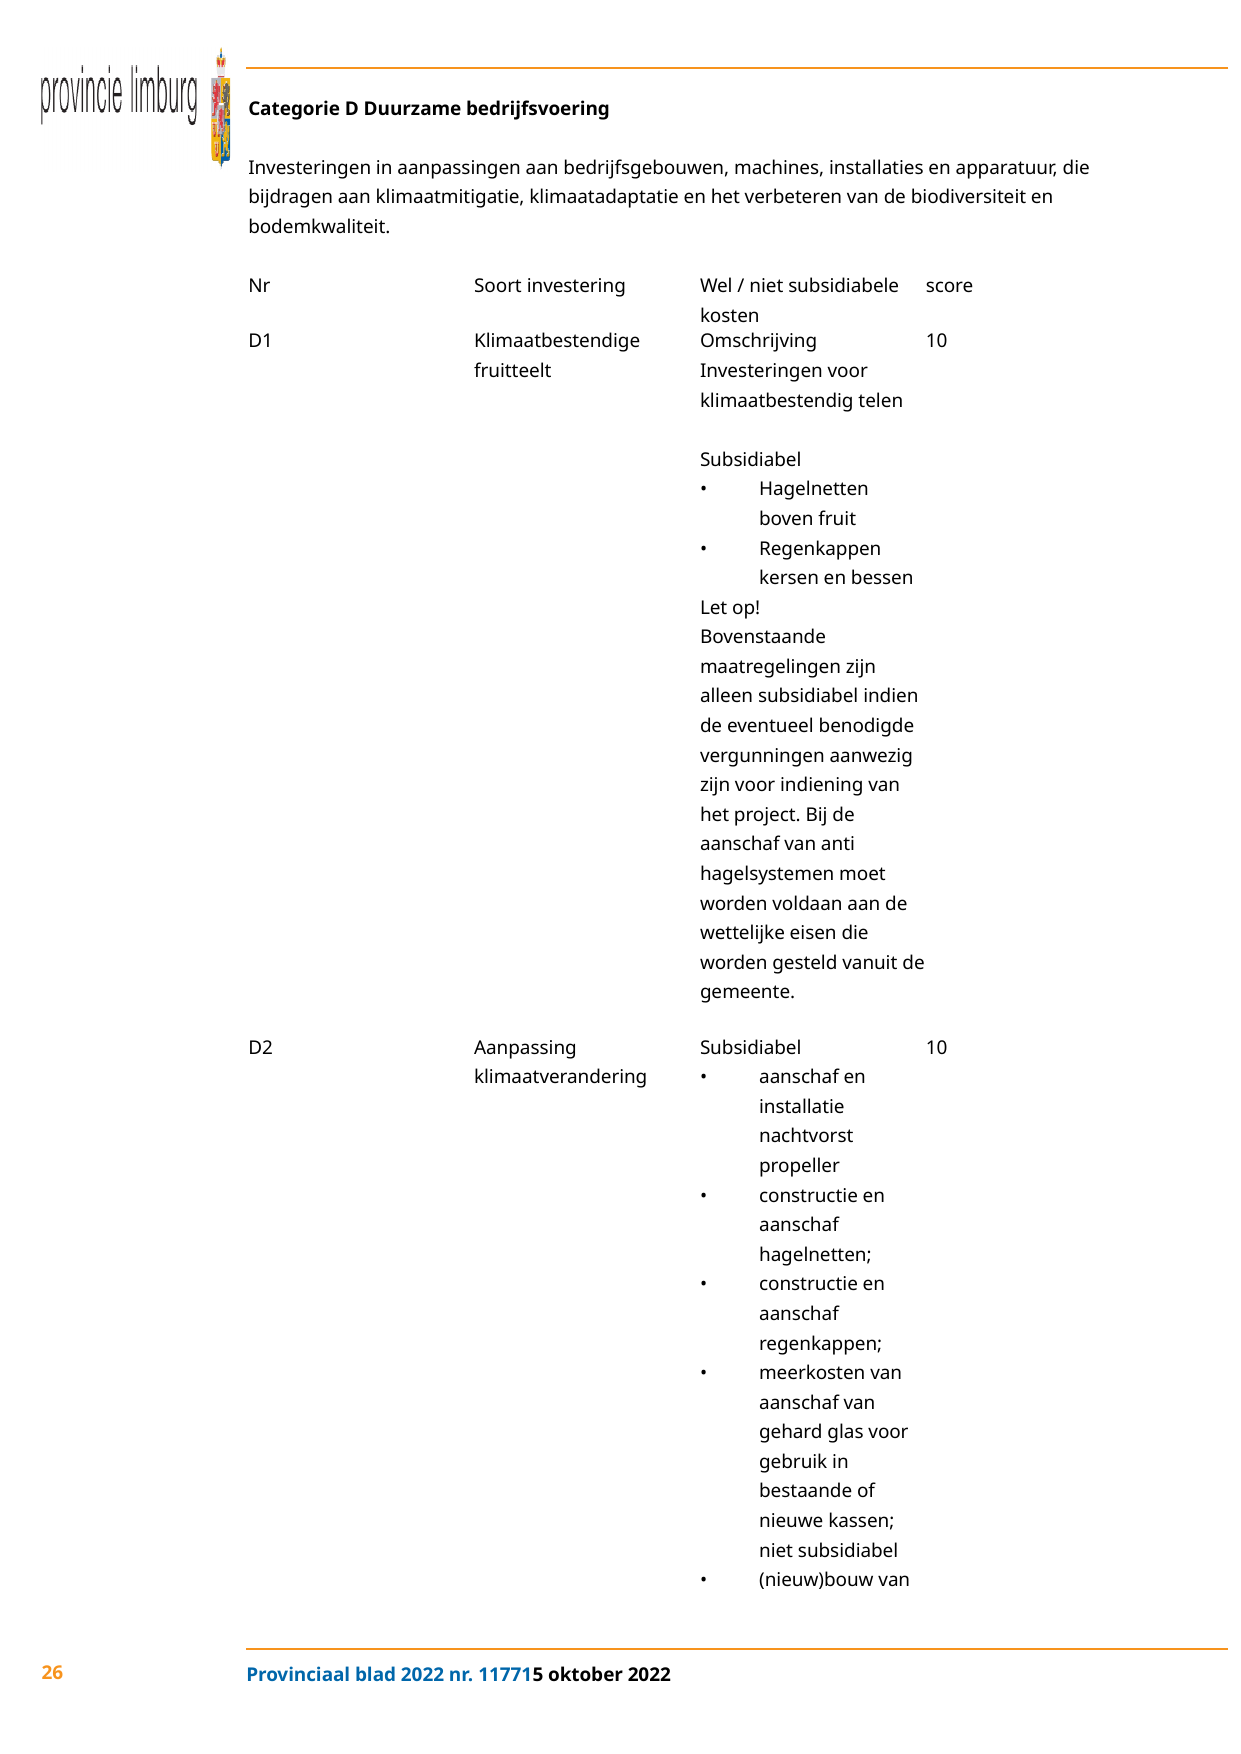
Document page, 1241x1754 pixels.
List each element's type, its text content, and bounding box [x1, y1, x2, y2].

text Investeringen in aanpassingen aan bedrijfsgebouwen, machines, installaties en apparatuur, die bijdragen aan klimaatmitigatie, klimaatadaptatie en het verbeteren van de biodiversiteit en bodemkwaliteit. [248, 154, 1152, 239]
table_cell Omschrijving Investeringen voor klimaatbestendig telen Subsidiabel Hagelnetten boven fruit Regenkappen kersen en bessen Let op! Bovenstaande maatregelingen zijn alleen subsidiabel indien de eventueel benodigde vergunningen aanwezig zijn voor indiening van het project. Bij de aanschaf van anti hagelsystemen moet worden voldaan aan de wettelijke eisen die worden gesteld vanuit de gemeente. [700, 328, 926, 1034]
table_header score [926, 273, 1152, 328]
table_header Wel / niet subsidiabele kosten [700, 273, 926, 328]
text Categorie D Duurzame bedrijfsvoering [248, 95, 1152, 121]
table_cell 10 [926, 328, 1152, 1034]
table_header Soort investering [474, 273, 700, 328]
table_header Nr [248, 273, 474, 328]
table_cell Klimaatbestendige fruitteelt [474, 328, 700, 1034]
table_cell D2 [248, 1034, 474, 1592]
table_cell Subsidiabel aanschaf en installatie nachtvorst propeller constructie en aanschaf hagelnetten; constructie en aanschaf regenkappen; meerkosten van aanschaf van gehard glas voor gebruik in bestaande of nieuwe kassen; niet subsidiabel (nieuw)bouw van [700, 1034, 926, 1592]
picture [41, 47, 231, 172]
table_cell D1 [248, 328, 474, 1034]
table_cell 10 [926, 1034, 1152, 1592]
table_cell Aanpassing klimaatverandering [474, 1034, 700, 1592]
